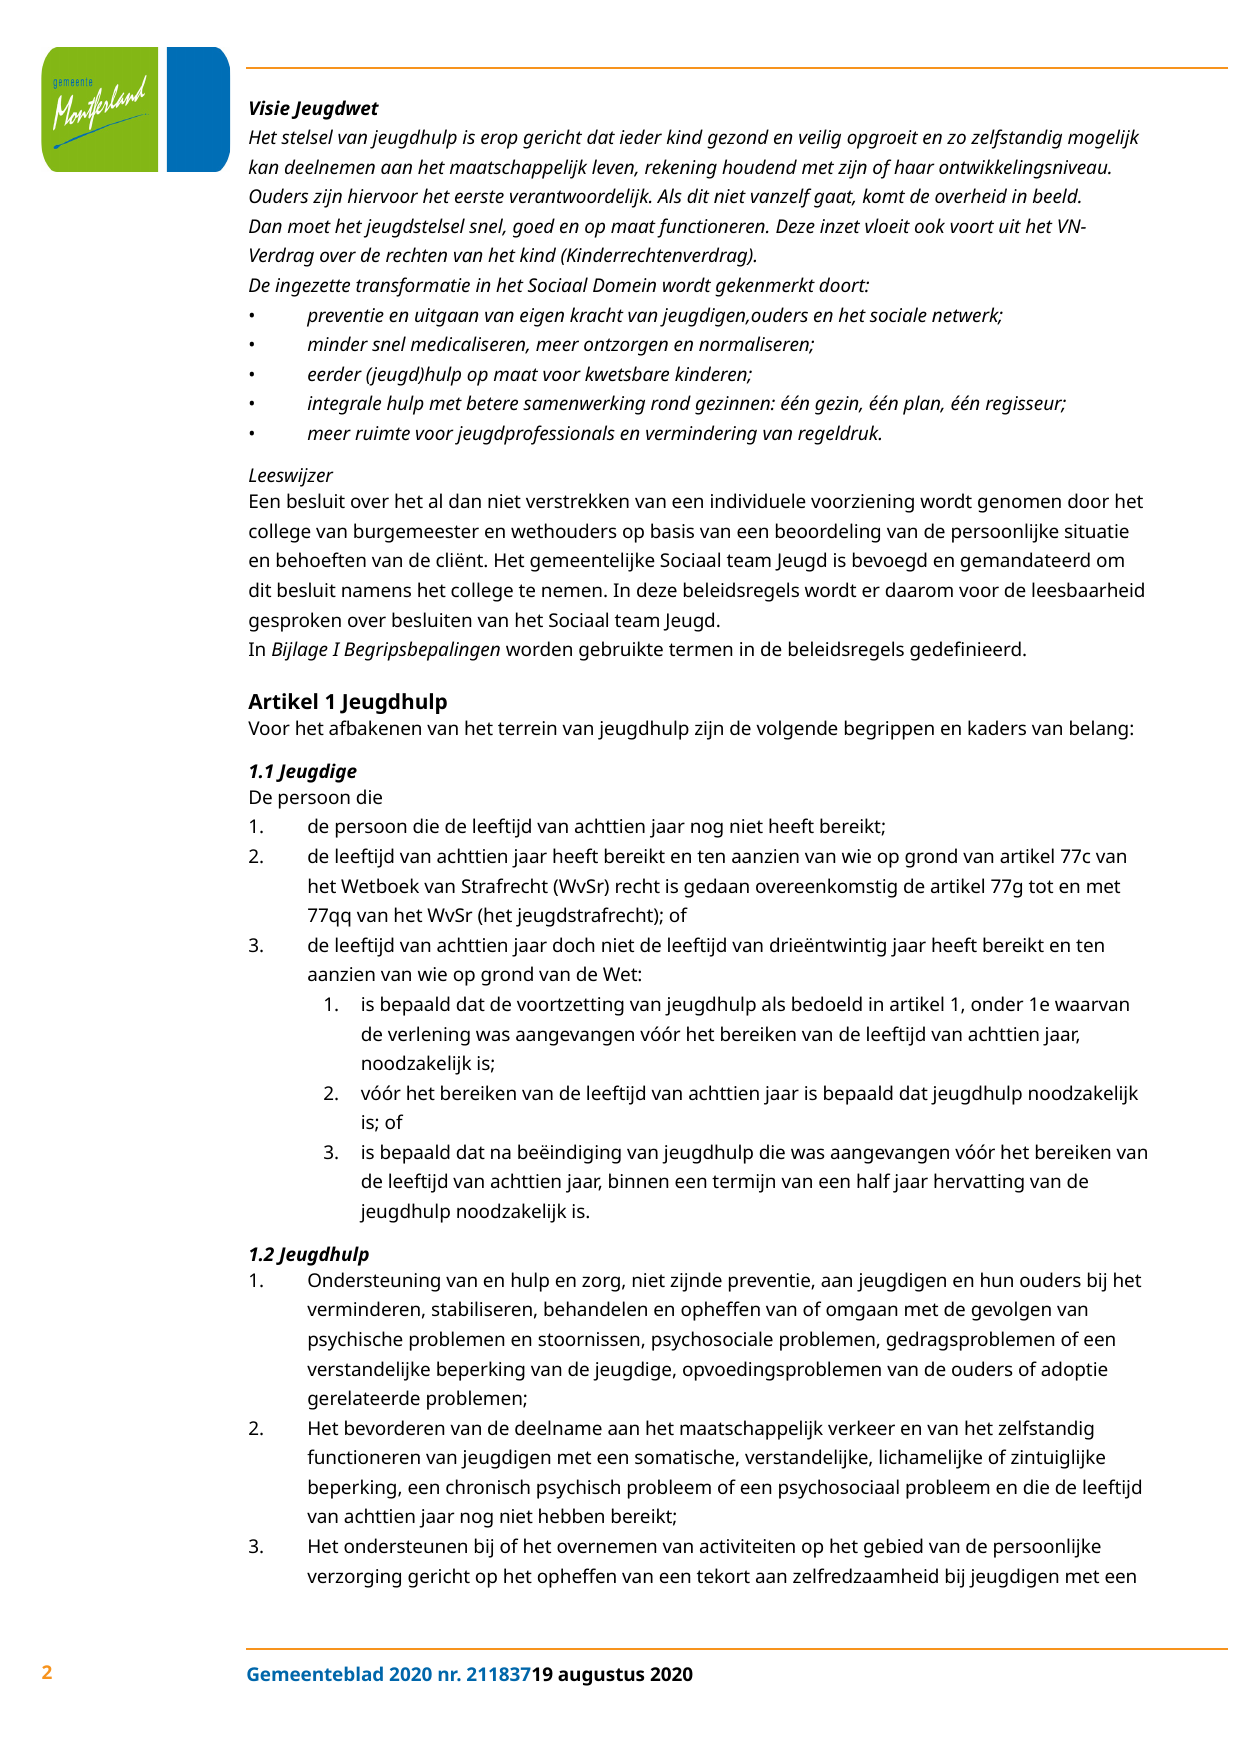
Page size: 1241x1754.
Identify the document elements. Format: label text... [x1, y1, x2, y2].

list de leeftijd van achttien jaar heeft bereikt en ten aanzien van wie op grond van artikel 77c van het Wetboek van Strafrecht (WvSr) recht is gedaan overeenkomstig de artikel 77g tot en met 77qq van het WvSr (het jeugdstrafrecht); of [248, 843, 1152, 928]
table_header Visie Jeugdwet Het stelsel van jeugdhulp is erop gericht dat ieder kind gezond en veilig opgroeit en zo zelfstandig mogelijk kan deelnemen aan het maatschappelijk leven, rekening houdend met zijn of haar ontwikkelingsniveau. Ouders zijn hiervoor het eerste verantwoordelijk. Als dit niet vanzelf gaat, komt de overheid in beeld. Dan moet het jeugdstelsel snel, goed en op maat functioneren. Deze inzet vloeit ook voort uit het VN-Verdrag over de rechten van het kind (Kinderrechtenverdrag). De ingezette transformatie in het Sociaal Domein wordt gekenmerkt doort: preventie en uitgaan van eigen kracht van jeugdigen,ouders en het sociale netwerk; minder snel medicaliseren, meer ontzorgen en normaliseren; eerder (jeugd)hulp op maat voor kwetsbare kinderen; integrale hulp met betere samenwerking rond gezinnen: één gezin, één plan, één regisseur; meer ruimte voor jeugdprofessionals en vermindering van regeldruk. [248, 95, 1152, 446]
text Leeswijzer [248, 463, 1152, 488]
list Het bevorderen van de deelname aan het maatschappelijk verkeer en van het zelfstandig functioneren van jeugdigen met een somatische, verstandelijke, lichamelijke of zintuiglijke beperking, een chronisch psychisch probleem of een psychosociaal probleem en die de leeftijd van achttien jaar nog niet hebben bereikt; [248, 1415, 1152, 1529]
list de leeftijd van achttien jaar doch niet de leeftijd van drieëntwintig jaar heeft bereikt en ten aanzien van wie op grond van de Wet: [248, 932, 1152, 987]
picture [41, 47, 231, 172]
text De persoon die [248, 784, 1152, 810]
text Een besluit over het al dan niet verstrekken van een individuele voorziening wordt genomen door het college van burgemeester en wethouders op basis van een beoordeling van de persoonlijke situatie en behoeften van de cliënt. Het gemeentelijke Sociaal team Jeugd is bevoegd en gemandateerd om dit besluit namens het college te nemen. In deze beleidsregels wordt er daarom voor de leesbaarheid gesproken over besluiten van het Sociaal team Jeugd. [248, 488, 1152, 632]
list Het ondersteunen bij of het overnemen van activiteiten op het gebied van de persoonlijke verzorging gericht op het opheffen van een tekort aan zelfredzaamheid bij jeugdigen met een [248, 1533, 1152, 1589]
list is bepaald dat de voortzetting van jeugdhulp als bedoeld in artikel 1, onder 1e waarvan de verlening was aangevangen vóór het bereiken van de leeftijd van achttien jaar, noodzakelijk is; [323, 991, 1152, 1076]
list Ondersteuning van en hulp en zorg, niet zijnde preventie, aan jeugdigen en hun ouders bij het verminderen, stabiliseren, behandelen en opheffen van of omgaan met de gevolgen van psychische problemen en stoornissen, psychosociale problemen, gedragsproblemen of een verstandelijke beperking van de jeugdige, opvoedingsproblemen van de ouders of adoptie gerelateerde problemen; [248, 1267, 1152, 1411]
text 1.2 Jeugdhulp [248, 1241, 1152, 1267]
list de persoon die de leeftijd van achttien jaar nog niet heeft bereikt; [248, 814, 1152, 839]
list vóór het bereiken van de leeftijd van achttien jaar is bepaald dat jeugdhulp noodzakelijk is; of [323, 1080, 1152, 1135]
text Artikel 1 Jeugdhulp [248, 687, 1152, 715]
text In Bijlage I Begripsbepalingen worden gebruikte termen in de beleidsregels gedefinieerd. [248, 636, 1152, 662]
text 1.1 Jeugdige [248, 758, 1152, 784]
list is bepaald dat na beëindiging van jeugdhulp die was aangevangen vóór het bereiken van de leeftijd van achttien jaar, binnen een termijn van een half jaar hervatting van de jeugdhulp noodzakelijk is. [323, 1139, 1152, 1224]
text Voor het afbakenen van het terrein van jeugdhulp zijn de volgende begrippen en kaders van belang: [248, 715, 1152, 741]
